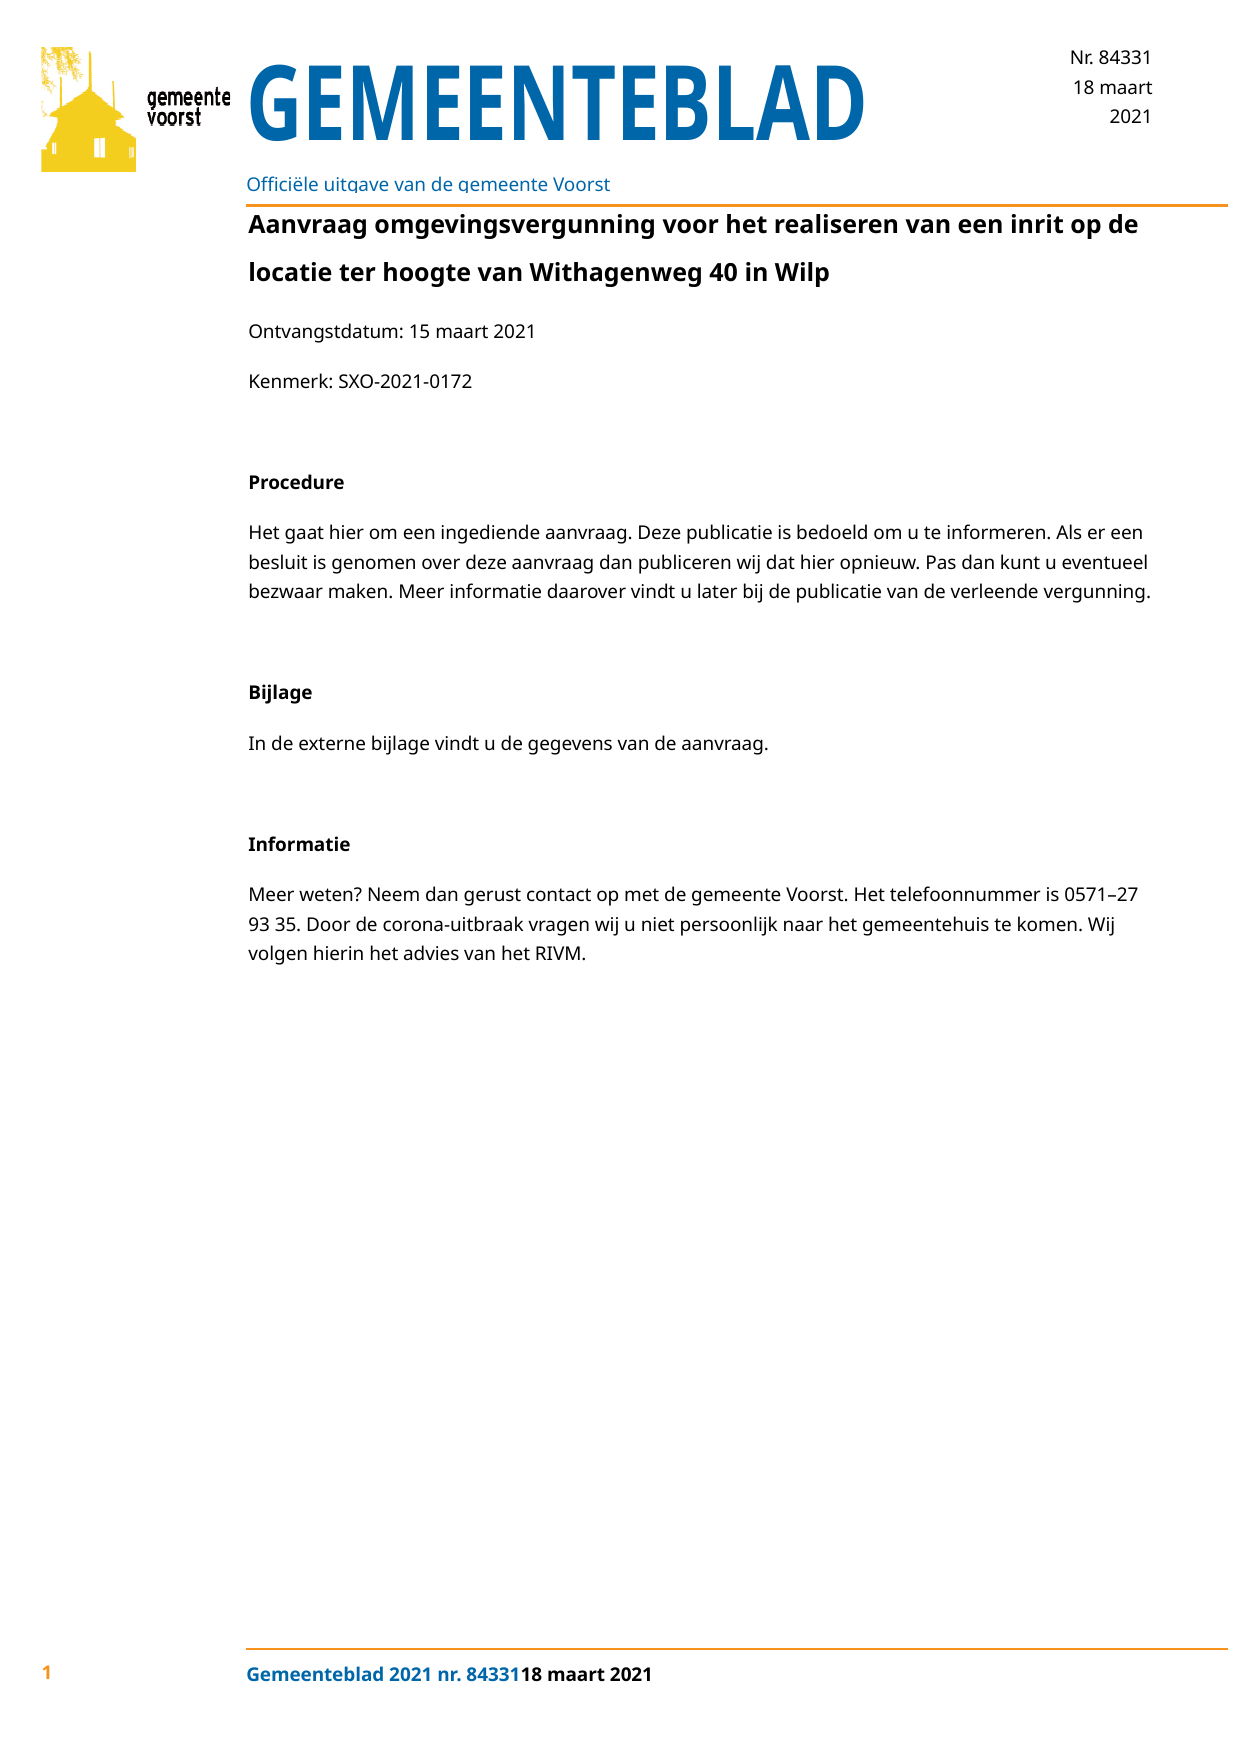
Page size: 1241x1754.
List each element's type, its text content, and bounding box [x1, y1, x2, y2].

text Ontvangstdatum: 15 maart 2021 [248, 318, 1152, 344]
text In de externe bijlage vindt u de gegevens van de aanvraag. [248, 730, 1152, 756]
text Aanvraag omgevingsvergunning voor het realiseren van een inrit op de locatie ter hoogte van Withagenweg 40 in Wilp [248, 207, 1152, 288]
text Meer weten? Neem dan gerust contact op met de gemeente Voorst. Het telefoonnummer is 0571–27 93 35. Door de corona-uitbraak vragen wij u niet persoonlijk naar het gemeentehuis te komen. Wij volgen hierin het advies van het RIVM. [248, 881, 1152, 966]
text Het gaat hier om een ingediende aanvraag. Deze publicatie is bedoeld om u te informeren. Als er een besluit is genomen over deze aanvraag dan publiceren wij dat hier opnieuw. Pas dan kunt u eventueel bezwaar maken. Meer informatie daarover vindt u later bij de publicatie van de verleende vergunning. [248, 519, 1152, 604]
text Bijlage [248, 679, 1152, 705]
text Informatie [248, 831, 1152, 857]
picture [41, 47, 231, 172]
text Kenmerk: SXO-2021-0172 [248, 368, 1152, 394]
text Procedure [248, 469, 1152, 495]
